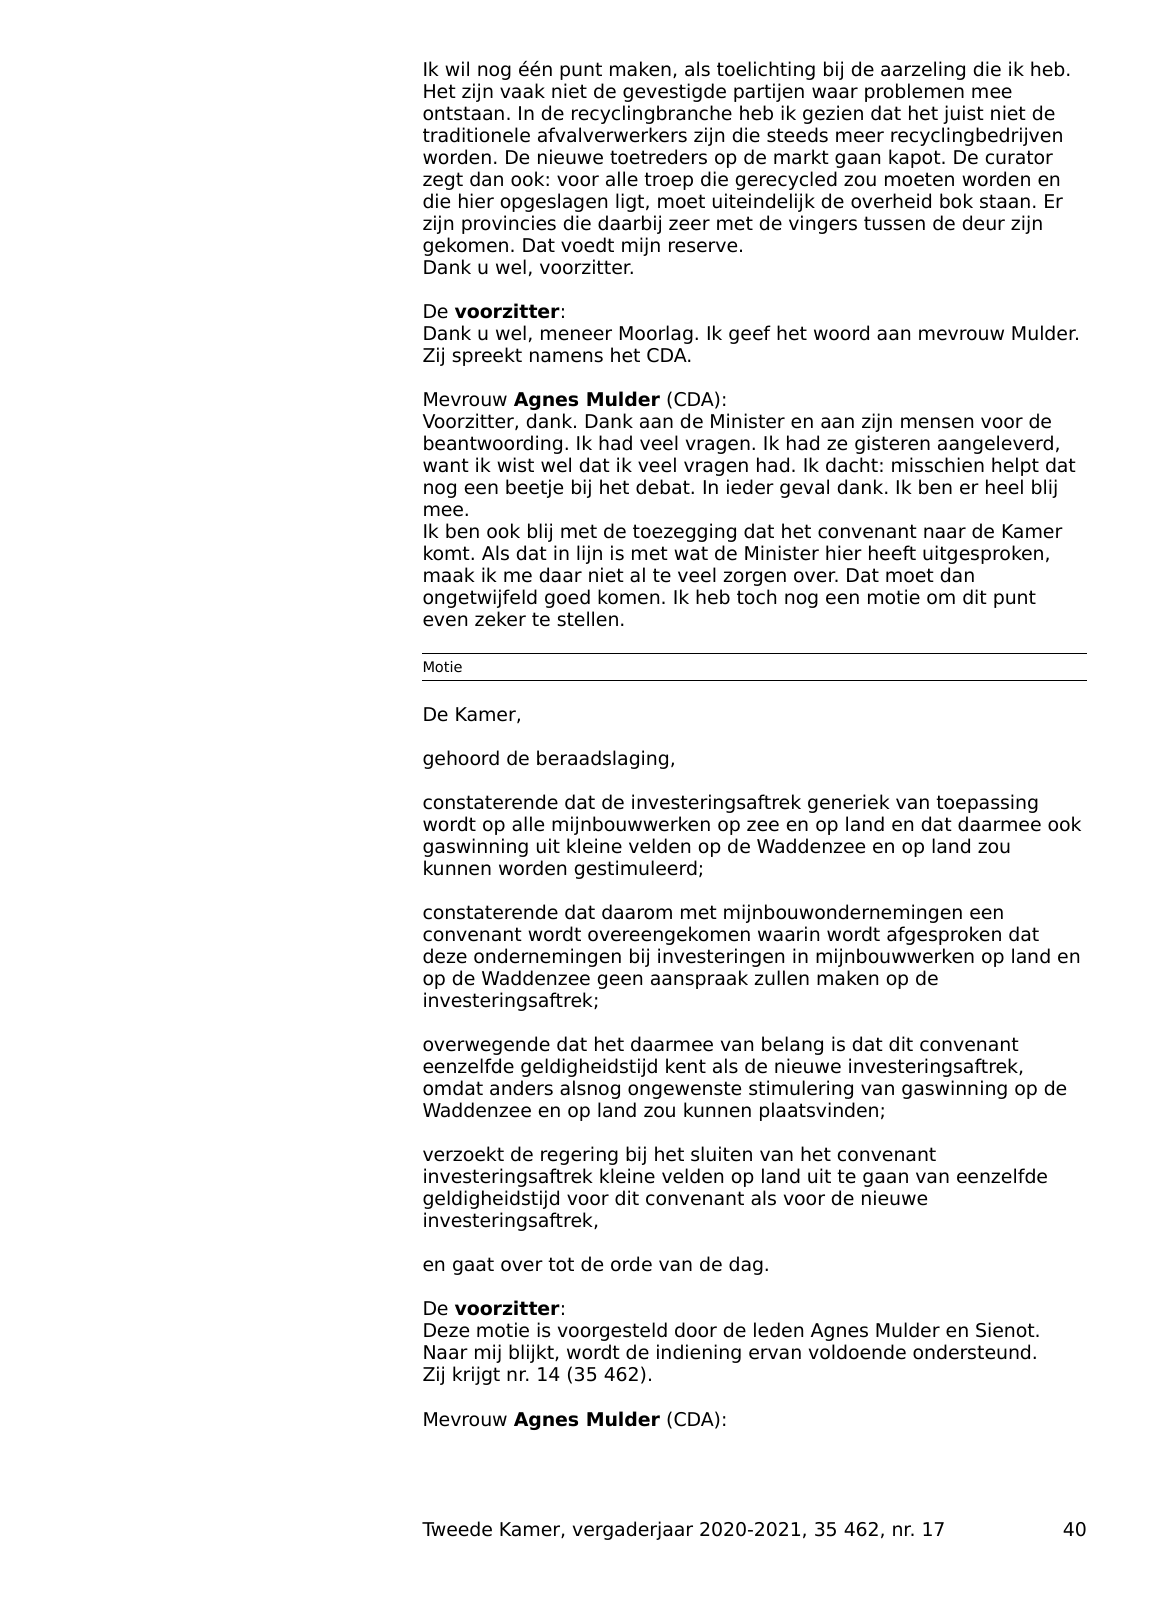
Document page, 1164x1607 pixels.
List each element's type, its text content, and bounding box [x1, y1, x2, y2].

text Ik wil nog één punt maken, als toelichting bij de aarzeling die ik heb. Het zijn vaak niet de gevestigde partijen waar problemen mee ontstaan. In de recyclingbranche heb ik gezien dat het juist niet de traditionele afvalverwerkers zijn die steeds meer recyclingbedrijven worden. De nieuwe toetreders op de markt gaan kapot. De curator zegt dan ook: voor alle troep die gerecycled zou moeten worden en die hier opgeslagen ligt, moet uiteindelijk de overheid bok staan. Er zijn provincies die daarbij zeer met de vingers tussen de deur zijn gekomen. Dat voedt mijn reserve. [422, 59, 1087, 257]
text Ik ben ook blij met de toezegging dat het convenant naar de Kamer komt. Als dat in lijn is met wat de Minister hier heeft uitgesproken, maak ik me daar niet al te veel zorgen over. Dat moet dan ongetwijfeld goed komen. Ik heb toch nog een motie om dit punt even zeker te stellen. [422, 521, 1087, 631]
text De voorzitter: [422, 1298, 1087, 1320]
text De voorzitter: [422, 301, 1087, 323]
text Deze motie is voorgesteld door de leden Agnes Mulder en Sienot. Naar mij blijkt, wordt de indiening ervan voldoende ondersteund. [422, 1320, 1087, 1364]
text Mevrouw Agnes Mulder (CDA): [422, 1408, 1087, 1430]
table_header Motie [422, 654, 1087, 680]
text gehoord de beraadslaging, [422, 748, 1087, 769]
text constaterende dat daarom met mijnbouwondernemingen een convenant wordt overeengekomen waarin wordt afgesproken dat deze ondernemingen bij investeringen in mijnbouwwerken op land en op de Waddenzee geen aanspraak zullen maken op de investeringsaftrek; [422, 902, 1087, 1012]
text De Kamer, [422, 703, 1087, 725]
text verzoekt de regering bij het sluiten van het convenant investeringsaftrek kleine velden op land uit te gaan van eenzelfde geldigheidstijd voor dit convenant als voor de nieuwe investeringsaftrek, [422, 1144, 1087, 1232]
text Mevrouw Agnes Mulder (CDA): [422, 389, 1087, 411]
text Voorzitter, dank. Dank aan de Minister en aan zijn mensen voor de beantwoording. Ik had veel vragen. Ik had ze gisteren aangeleverd, want ik wist wel dat ik veel vragen had. Ik dacht: misschien helpt dat nog een beetje bij het debat. In ieder geval dank. Ik ben er heel blij mee. [422, 411, 1087, 521]
text Zij krijgt nr. 14 (35 462). [422, 1364, 1087, 1386]
text constaterende dat de investeringsaftrek generiek van toepassing wordt op alle mijnbouwwerken op zee en op land en dat daarmee ook gaswinning uit kleine velden op de Waddenzee en op land zou kunnen worden gestimuleerd; [422, 792, 1087, 880]
text Dank u wel, meneer Moorlag. Ik geef het woord aan mevrouw Mulder. Zij spreekt namens het CDA. [422, 323, 1087, 367]
text Dank u wel, voorzitter. [422, 257, 1087, 279]
text overwegende dat het daarmee van belang is dat dit convenant eenzelfde geldigheidstijd kent als de nieuwe investeringsaftrek, omdat anders alsnog ongewenste stimulering van gaswinning op de Waddenzee en op land zou kunnen plaatsvinden; [422, 1034, 1087, 1122]
text en gaat over tot de orde van de dag. [422, 1254, 1087, 1276]
